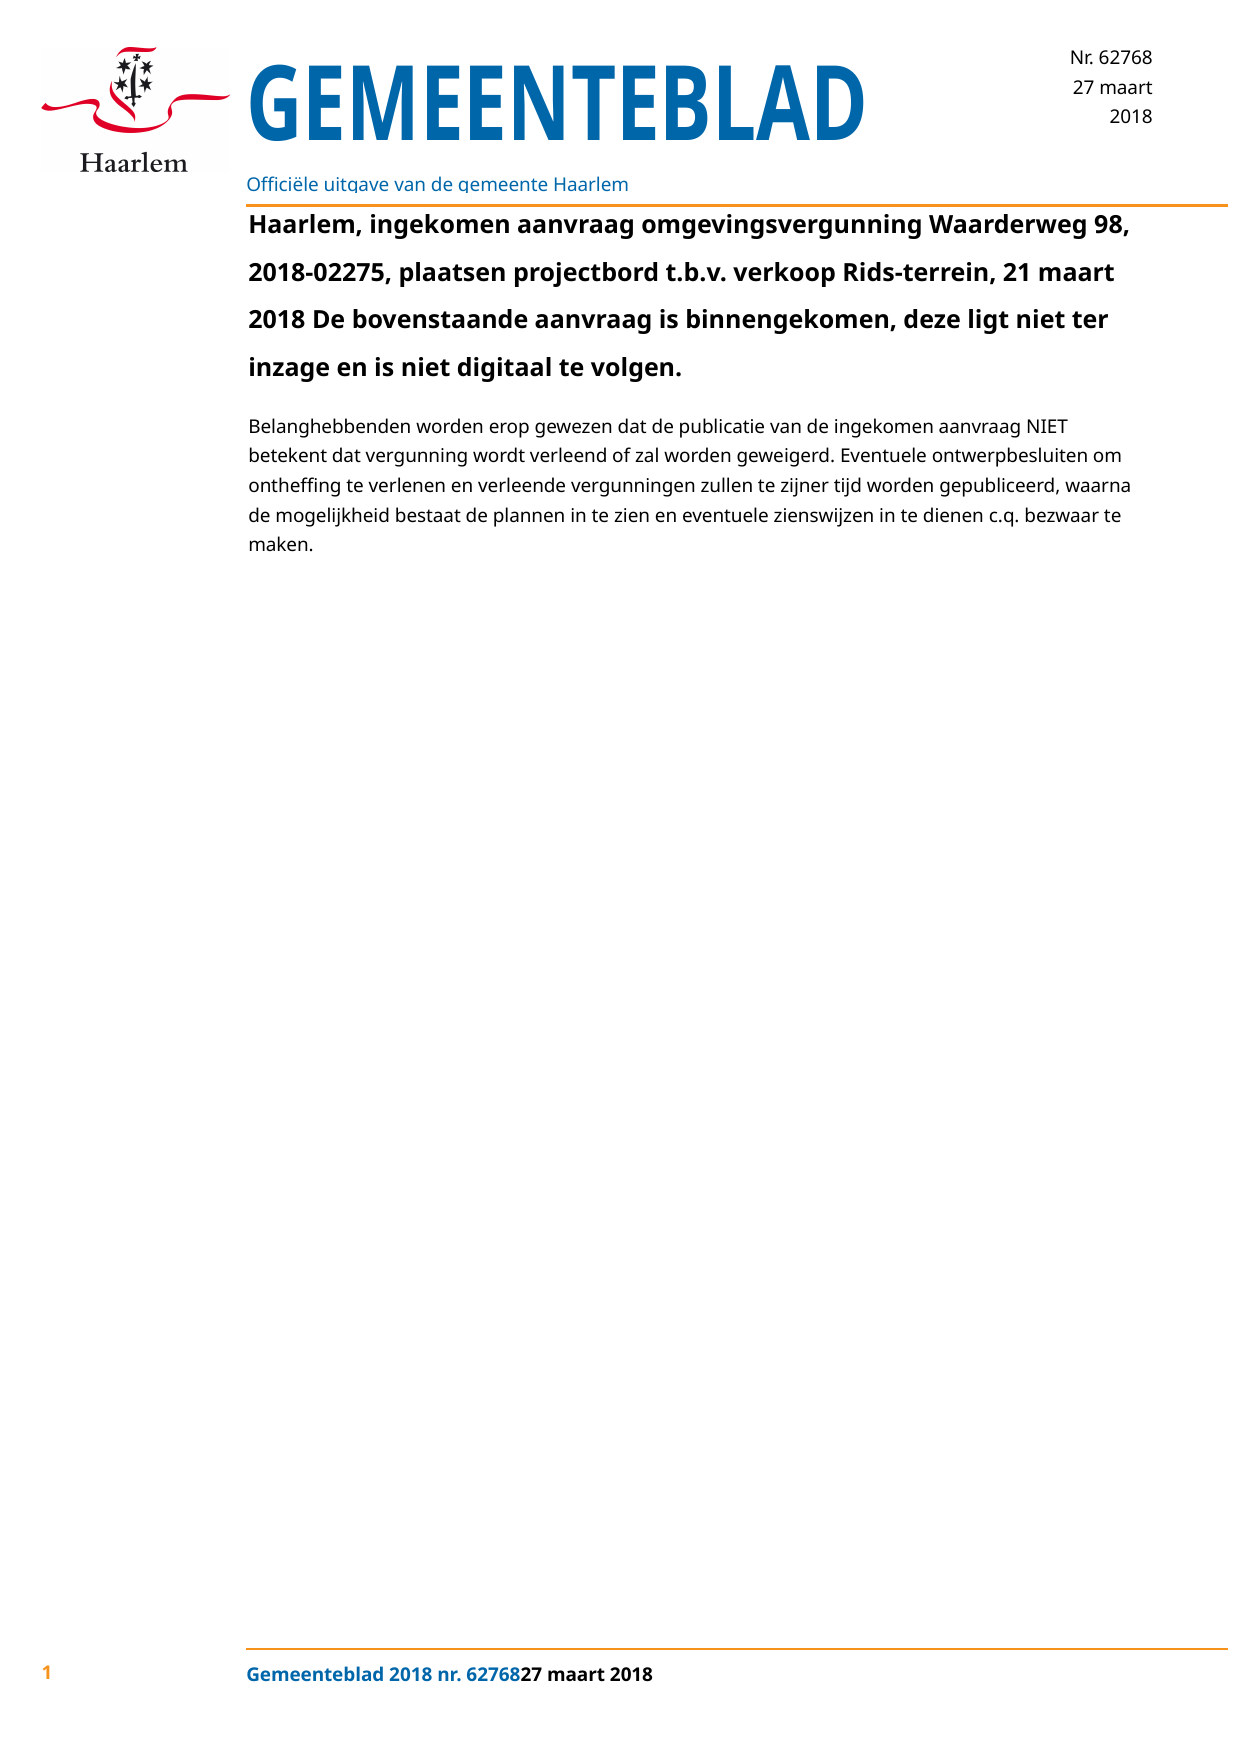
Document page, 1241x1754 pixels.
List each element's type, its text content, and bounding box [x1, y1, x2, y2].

picture [41, 47, 231, 172]
text Haarlem, ingekomen aanvraag omgevingsvergunning Waarderweg 98, 2018-02275, plaatsen projectbord t.b.v. verkoop Rids-terrein, 21 maart 2018 De bovenstaande aanvraag is binnengekomen, deze ligt niet ter inzage en is niet digitaal te volgen. [248, 207, 1152, 384]
text Belanghebbenden worden erop gewezen dat de publicatie van de ingekomen aanvraag NIET betekent dat vergunning wordt verleend of zal worden geweigerd. Eventuele ontwerpbesluiten om ontheffing te verlenen en verleende vergunningen zullen te zijner tijd worden gepubliceerd, waarna de mogelijkheid bestaat de plannen in te zien en eventuele zienswijzen in te dienen c.q. bezwaar te maken. [248, 413, 1152, 557]
